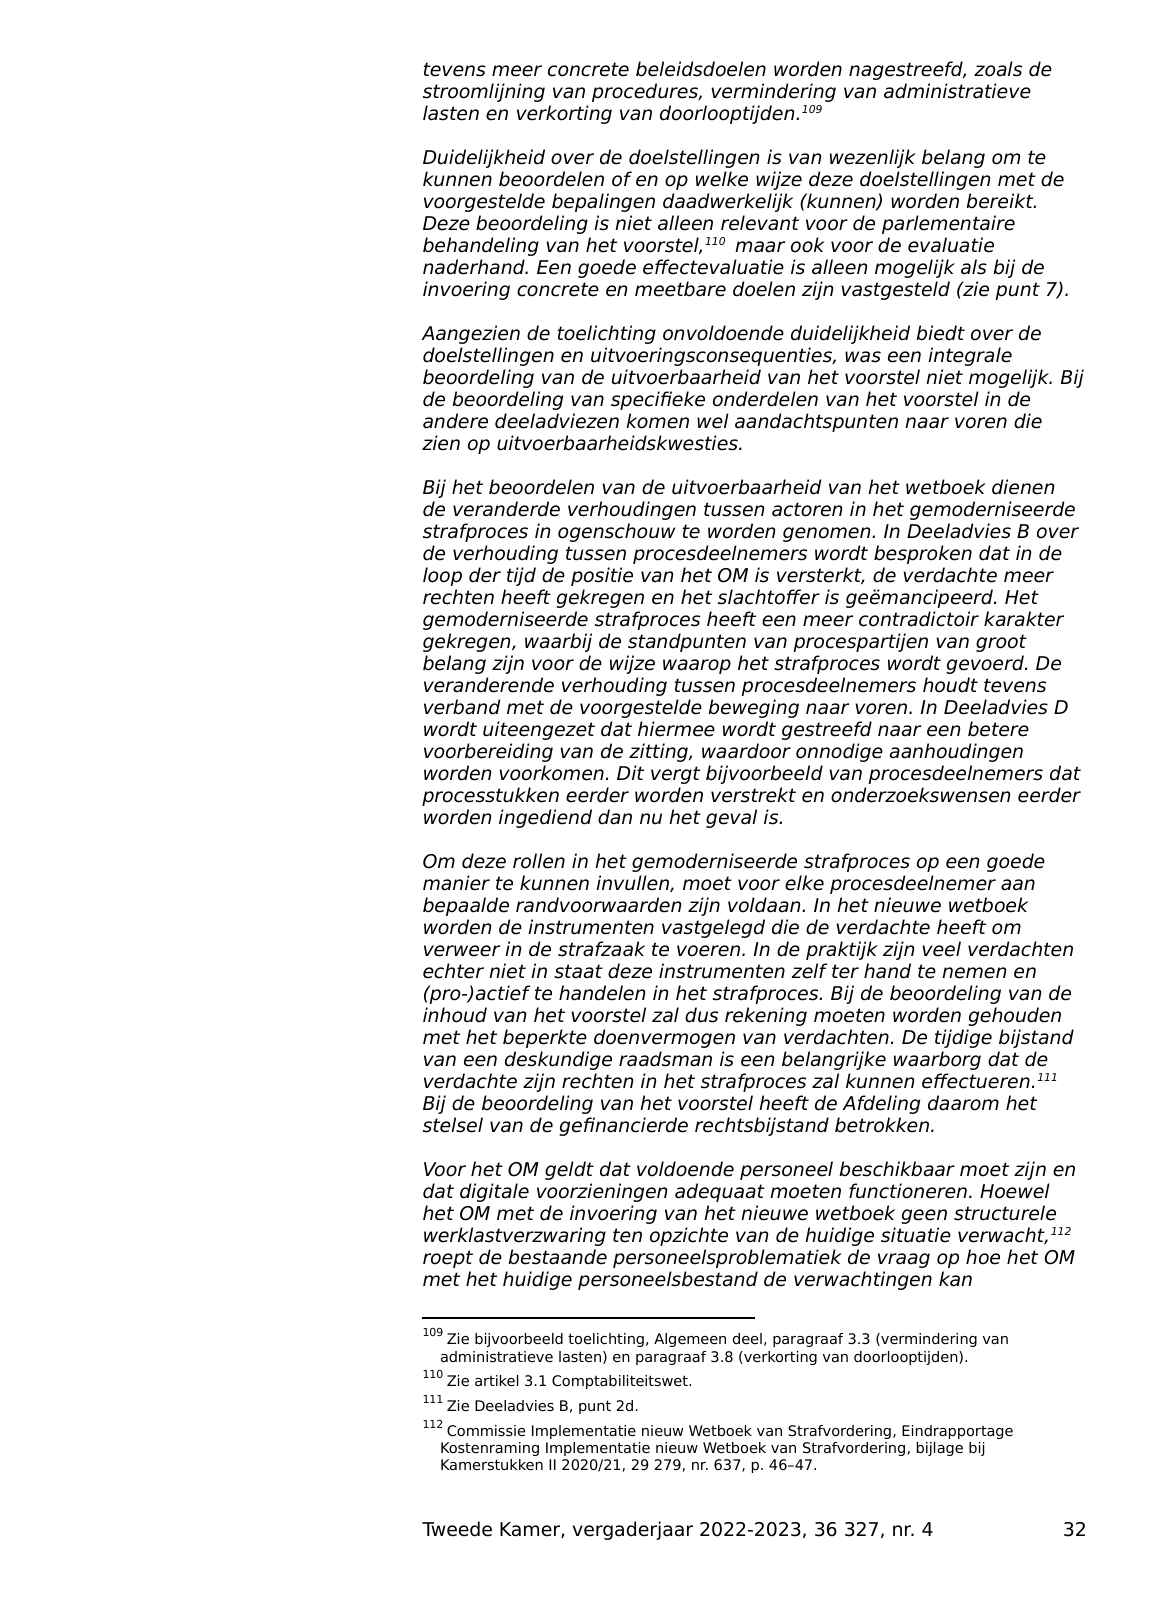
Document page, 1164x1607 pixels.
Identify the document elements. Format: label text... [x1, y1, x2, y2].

text tevens meer concrete beleidsdoelen worden nagestreefd, zoals de stroomlijning van procedures, vermindering van administratieve lasten en verkorting van doorlooptijden. [422, 59, 1087, 125]
text Duidelijkheid over de doelstellingen is van wezenlijk belang om te kunnen beoordelen of en op welke wijze deze doelstellingen met de voorgestelde bepalingen daadwerkelijk (kunnen) worden bereikt. Deze beoordeling is niet alleen relevant voor de parlementaire behandeling van het voorstel, maar ook voor de evaluatie naderhand. Een goede effectevaluatie is alleen mogelijk als bij de invoering concrete en meetbare doelen zijn vastgesteld (zie punt 7). [422, 147, 1087, 301]
text Zie Deeladvies B, punt 2d. [422, 1393, 1087, 1416]
text Zie bijvoorbeeld toelichting, Algemeen deel, paragraaf 3.3 (vermindering van administratieve lasten) en paragraaf 3.8 (verkorting van doorlooptijden). [422, 1327, 1087, 1366]
text Bij het beoordelen van de uitvoerbaarheid van het wetboek dienen de veranderde verhoudingen tussen actoren in het gemoderniseerde strafproces in ogenschouw te worden genomen. In Deeladvies B over de verhouding tussen procesdeelnemers wordt besproken dat in de loop der tijd de positie van het OM is versterkt, de verdachte meer rechten heeft gekregen en het slachtoffer is geëmancipeerd. Het gemoderniseerde strafproces heeft een meer contradictoir karakter gekregen, waarbij de standpunten van procespartijen van groot belang zijn voor de wijze waarop het strafproces wordt gevoerd. De veranderende verhouding tussen procesdeelnemers houdt tevens verband met de voorgestelde beweging naar voren. In Deeladvies D wordt uiteengezet dat hiermee wordt gestreefd naar een betere voorbereiding van de zitting, waardoor onnodige aanhoudingen worden voorkomen. Dit vergt bijvoorbeeld van procesdeelnemers dat processtukken eerder worden verstrekt en onderzoekswensen eerder worden ingediend dan nu het geval is. [422, 477, 1087, 829]
text Om deze rollen in het gemoderniseerde strafproces op een goede manier te kunnen invullen, moet voor elke procesdeelnemer aan bepaalde randvoorwaarden zijn voldaan. In het nieuwe wetboek worden de instrumenten vastgelegd die de verdachte heeft om verweer in de strafzaak te voeren. In de praktijk zijn veel verdachten echter niet in staat deze instrumenten zelf ter hand te nemen en (pro-)actief te handelen in het strafproces. Bij de beoordeling van de inhoud van het voorstel zal dus rekening moeten worden gehouden met het beperkte doenvermogen van verdachten. De tijdige bijstand van een deskundige raadsman is een belangrijke waarborg dat de verdachte zijn rechten in het strafproces zal kunnen effectueren. Bij de beoordeling van het voorstel heeft de Afdeling daarom het stelsel van de gefinancierde rechtsbijstand betrokken. [422, 851, 1087, 1137]
text Aangezien de toelichting onvoldoende duidelijkheid biedt over de doelstellingen en uitvoeringsconsequenties, was een integrale beoordeling van de uitvoerbaarheid van het voorstel niet mogelijk. Bij de beoordeling van specifieke onderdelen van het voorstel in de andere deeladviezen komen wel aandachtspunten naar voren die zien op uitvoerbaarheidskwesties. [422, 323, 1087, 455]
text Voor het OM geldt dat voldoende personeel beschikbaar moet zijn en dat digitale voorzieningen adequaat moeten functioneren. Hoewel het OM met de invoering van het nieuwe wetboek geen structurele werklastverzwaring ten opzichte van de huidige situatie verwacht, roept de bestaande personeelsproblematiek de vraag op hoe het OM met het huidige personeelsbestand de verwachtingen kan [422, 1159, 1087, 1291]
text Zie artikel 3.1 Comptabiliteitswet. [422, 1368, 1087, 1391]
text Commissie Implementatie nieuw Wetboek van Strafvordering, Eindrapportage Kostenraming Implementatie nieuw Wetboek van Strafvordering, bijlage bij Kamerstukken II 2020/21, 29 279, nr. 637, p. 46–47. [422, 1418, 1087, 1474]
